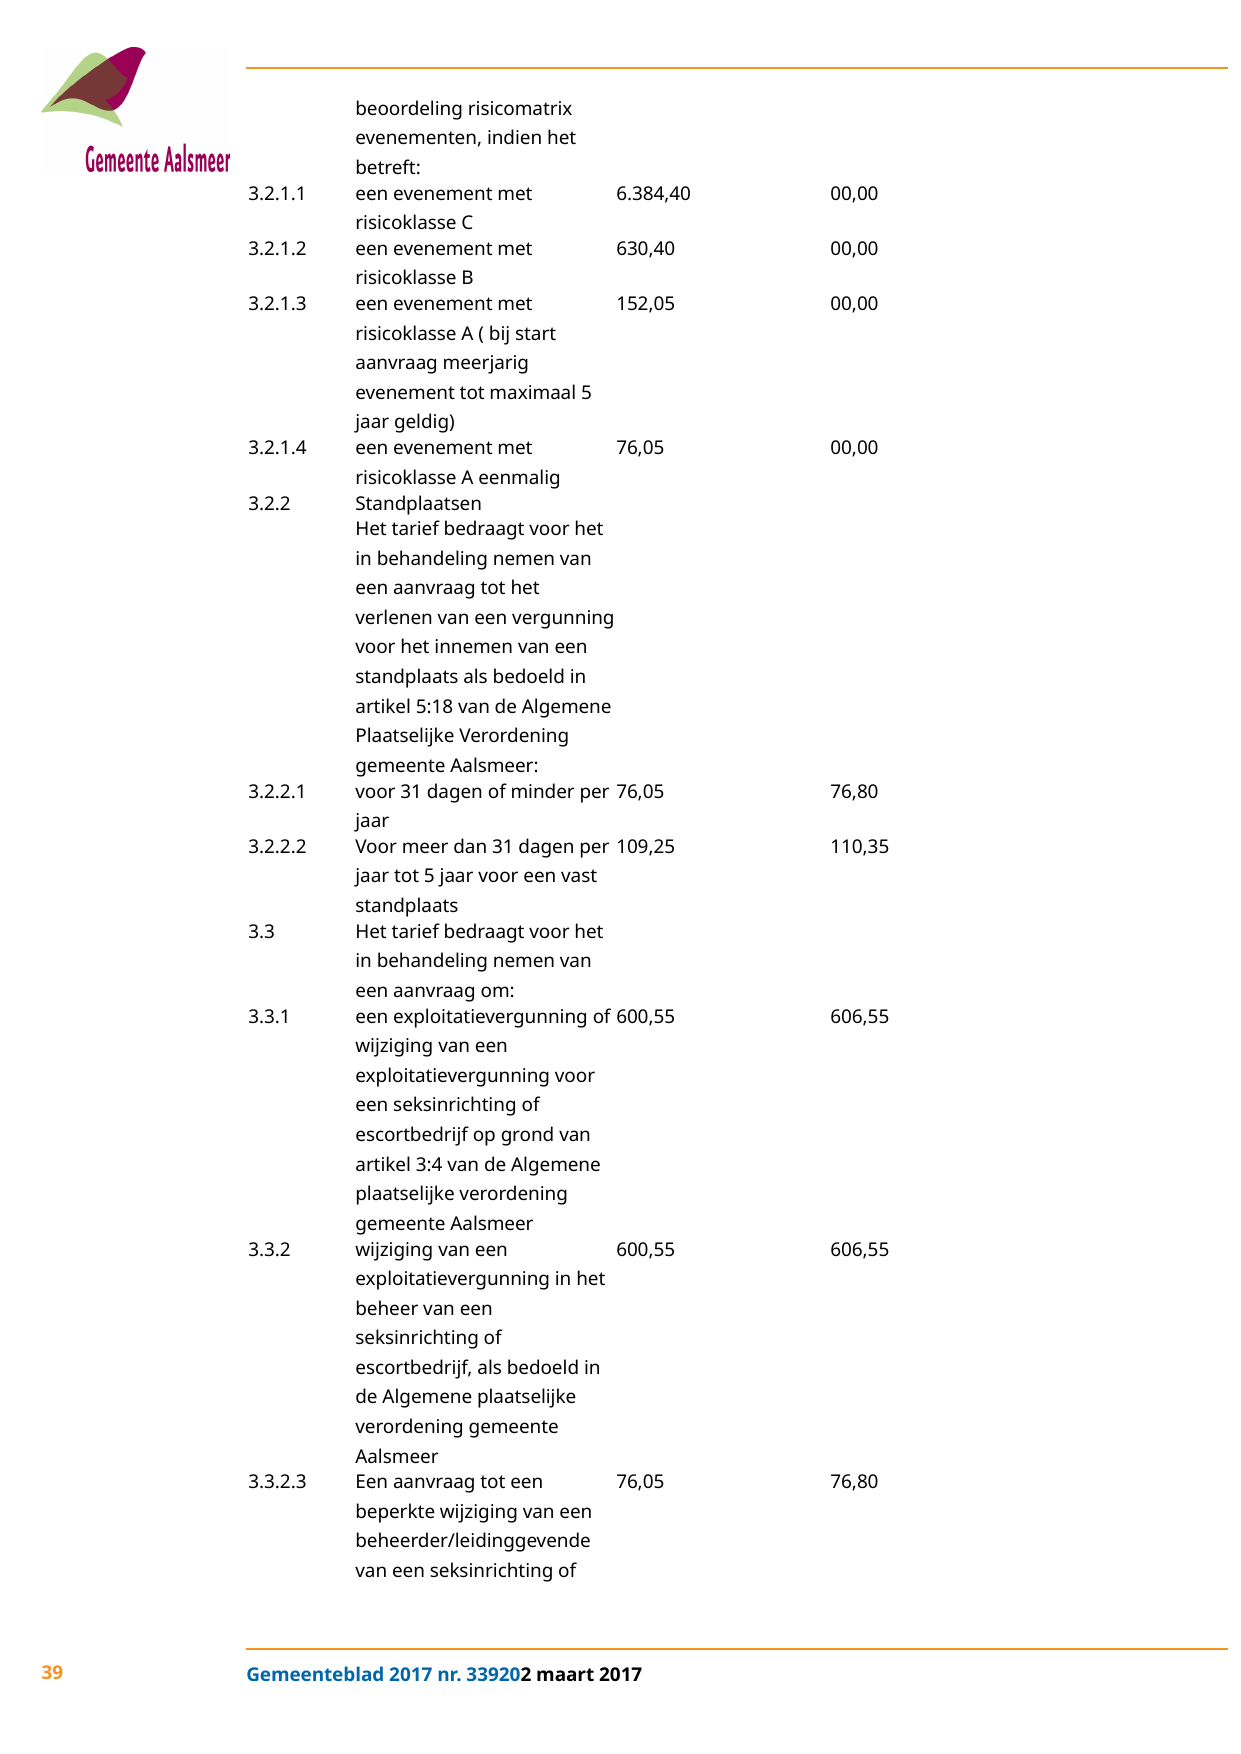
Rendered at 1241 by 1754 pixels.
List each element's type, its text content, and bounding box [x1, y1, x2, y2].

table_cell [616, 95, 830, 180]
table_cell 3.3.2.3 [248, 1469, 355, 1583]
table_cell 606,55 [830, 1236, 1044, 1468]
table_cell een evenement met risicoklasse A eenmalig [355, 434, 616, 490]
table_cell [830, 490, 1044, 515]
table_cell Het tarief bedraagt voor het in behandeling nemen van een aanvraag om: [355, 918, 616, 1003]
table_cell 3.2.2.2 [248, 833, 355, 918]
table_cell 3.2.2.1 [248, 778, 355, 833]
table_cell 600,55 [616, 1236, 830, 1468]
table_cell 110,35 [830, 833, 1044, 918]
table_cell 109,25 [616, 833, 830, 918]
table_cell wijziging van een exploitatievergunning in het beheer van een seksinrichting of escortbedrijf, als bedoeld in de Algemene plaatselijke verordening gemeente Aalsmeer [355, 1236, 616, 1468]
table_cell 76,05 [616, 778, 830, 833]
table_cell 00,00 [830, 290, 1044, 434]
table_cell 600,55 [616, 1003, 830, 1236]
table_cell 76,80 [830, 778, 1044, 833]
table_cell 00,00 [830, 434, 1044, 490]
table_cell Een aanvraag tot een beperkte wijziging van een beheerder/leidinggevende van een seksinrichting of [355, 1469, 616, 1583]
table_cell [616, 515, 830, 778]
table_cell [830, 918, 1044, 1003]
table_cell 3.2.2 [248, 490, 355, 515]
table_cell 3.2.1.4 [248, 434, 355, 490]
table_cell [248, 515, 355, 778]
picture [41, 47, 231, 172]
table_cell 3.2.1.2 [248, 235, 355, 290]
table_cell 76,05 [616, 434, 830, 490]
table_cell 6.384,40 [616, 180, 830, 235]
table_cell 630,40 [616, 235, 830, 290]
table_cell 76,80 [830, 1469, 1044, 1583]
table_cell een evenement met risicoklasse B [355, 235, 616, 290]
table_cell 152,05 [616, 290, 830, 434]
table_cell 3.3.2 [248, 1236, 355, 1468]
table_cell [248, 95, 355, 180]
table_cell een evenement met risicoklasse C [355, 180, 616, 235]
table_cell Standplaatsen [355, 490, 616, 515]
table_cell voor 31 dagen of minder per jaar [355, 778, 616, 833]
table_cell 3.3.1 [248, 1003, 355, 1236]
table_cell 76,05 [616, 1469, 830, 1583]
table_cell 3.3 [248, 918, 355, 1003]
table_cell 00,00 [830, 235, 1044, 290]
table_cell [616, 490, 830, 515]
table_cell 3.2.1.1 [248, 180, 355, 235]
table_cell Voor meer dan 31 dagen per jaar tot 5 jaar voor een vast standplaats [355, 833, 616, 918]
table_cell beoordeling risicomatrix evenementen, indien het betreft: [355, 95, 616, 180]
table_cell [830, 515, 1044, 778]
table_cell een evenement met risicoklasse A ( bij start aanvraag meerjarig evenement tot maximaal 5 jaar geldig) [355, 290, 616, 434]
table_cell Het tarief bedraagt voor het in behandeling nemen van een aanvraag tot het verlenen van een vergunning voor het innemen van een standplaats als bedoeld in artikel 5:18 van de Algemene Plaatselijke Verordening gemeente Aalsmeer: [355, 515, 616, 778]
table_cell een exploitatievergunning of wijziging van een exploitatievergunning voor een seksinrichting of escortbedrijf op grond van artikel 3:4 van de Algemene plaatselijke verordening gemeente Aalsmeer [355, 1003, 616, 1236]
table_cell 606,55 [830, 1003, 1044, 1236]
table_cell 00,00 [830, 180, 1044, 235]
table_cell [830, 95, 1044, 180]
table_cell [616, 918, 830, 1003]
table_cell 3.2.1.3 [248, 290, 355, 434]
